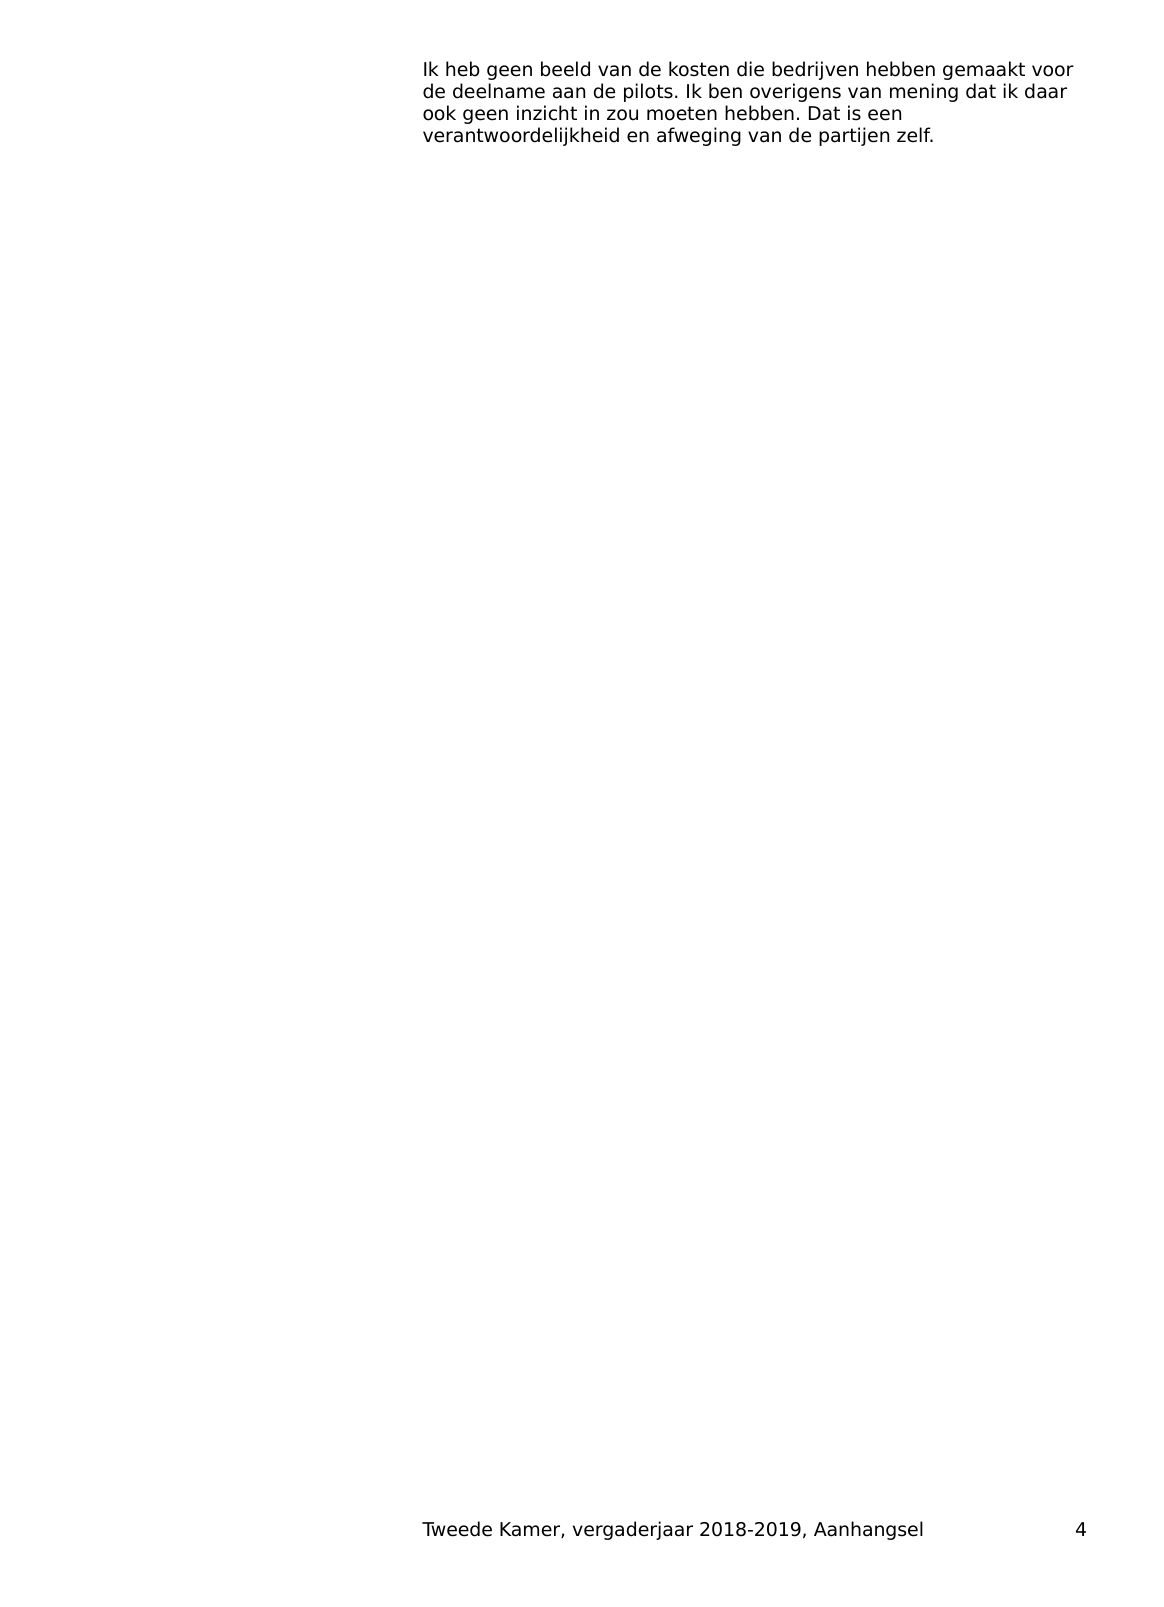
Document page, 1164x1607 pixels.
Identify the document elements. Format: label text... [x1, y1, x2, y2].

text Ik heb geen beeld van de kosten die bedrijven hebben gemaakt voor de deelname aan de pilots. Ik ben overigens van mening dat ik daar ook geen inzicht in zou moeten hebben. Dat is een verantwoordelijkheid en afweging van de partijen zelf. [422, 59, 1087, 147]
